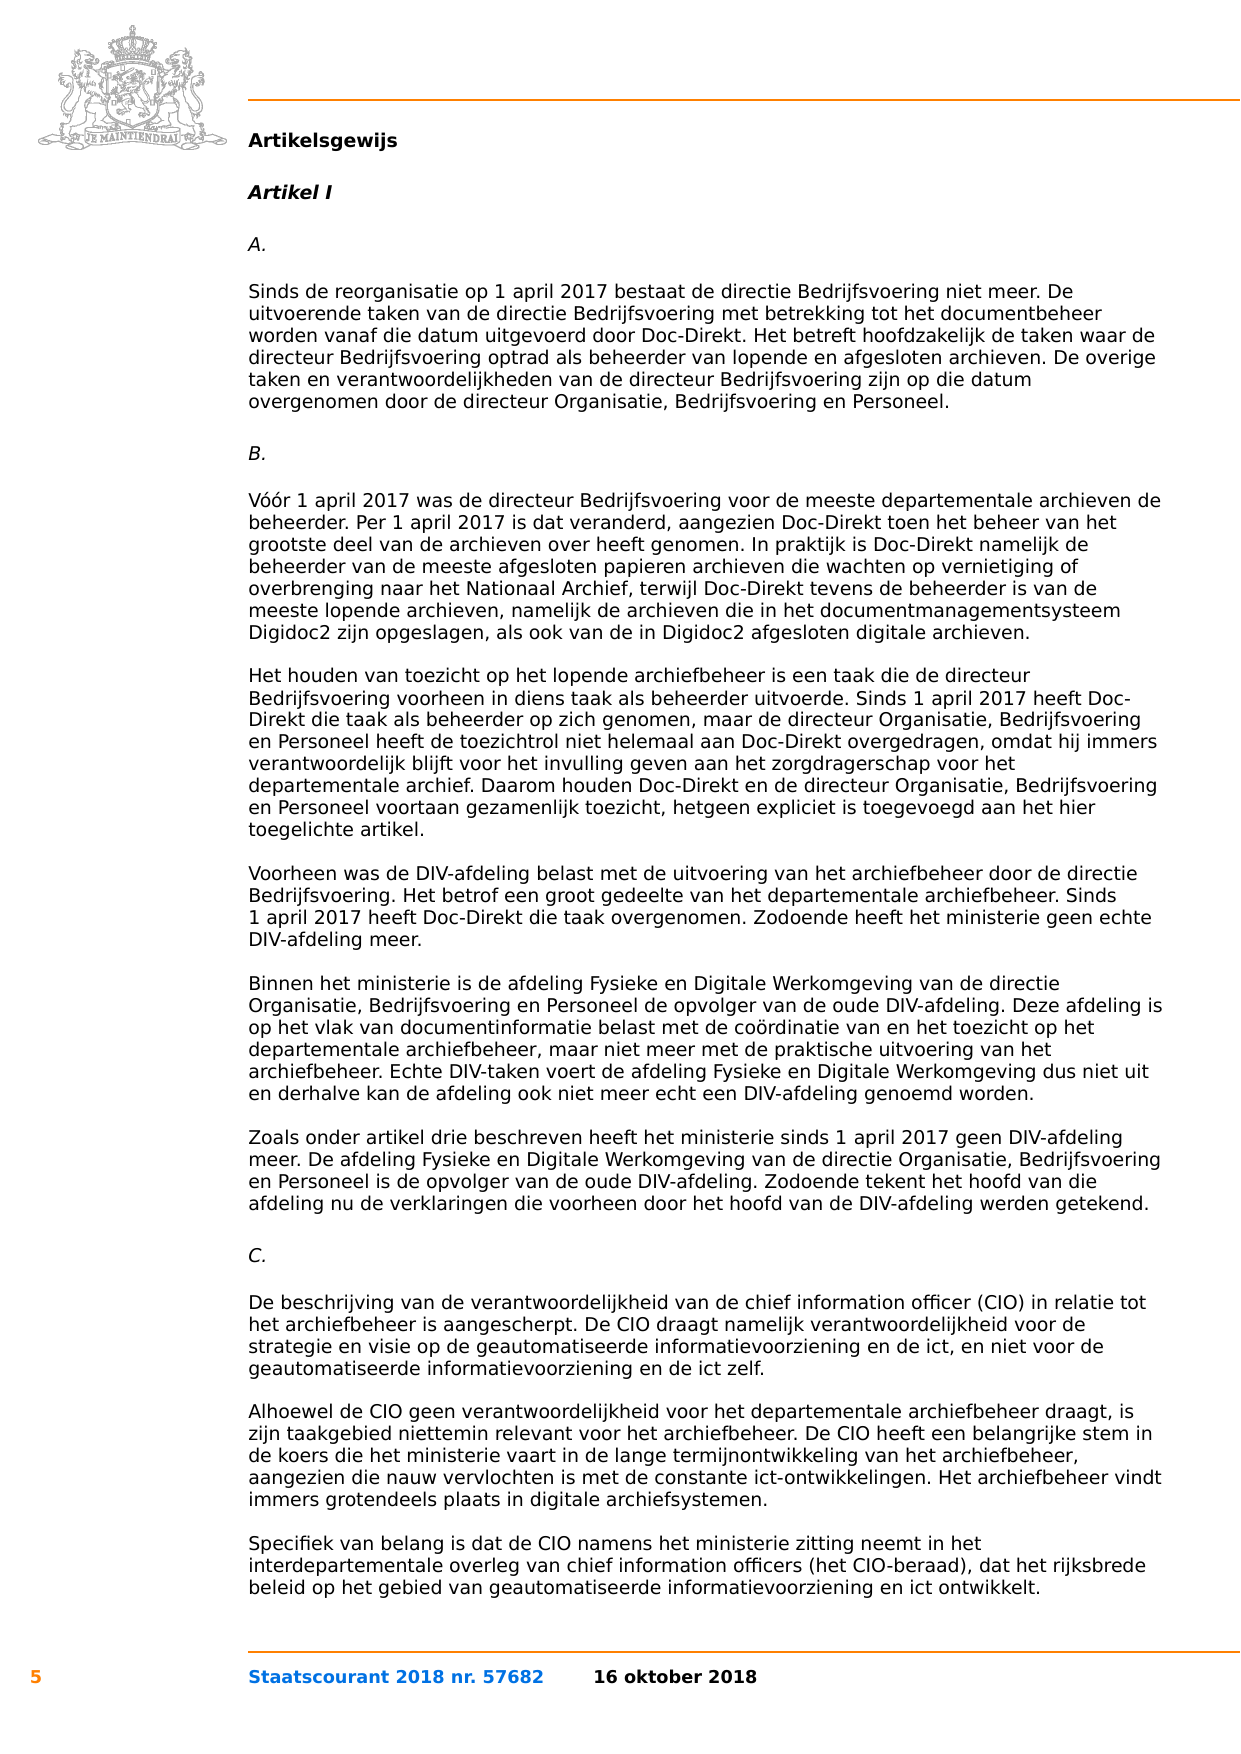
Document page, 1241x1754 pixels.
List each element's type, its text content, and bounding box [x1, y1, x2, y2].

subtitle Artikelsgewijs [248, 130, 1163, 152]
text Zoals onder artikel drie beschreven heeft het ministerie sinds 1 april 2017 geen DIV-afdeling meer. De afdeling Fysieke en Digitale Werkomgeving van de directie Organisatie, Bedrijfsvoering en Personeel is de opvolger van de oude DIV-afdeling. Zodoende tekent het hoofd van die afdeling nu de verklaringen die voorheen door het hoofd van de DIV-afdeling werden getekend. [248, 1127, 1163, 1214]
text Specifiek van belang is dat de CIO namens het ministerie zitting neemt in het interdepartementale overleg van chief information officers (het CIO-beraad), dat het rijksbrede beleid op het gebied van geautomatiseerde informatievoorziening en ict ontwikkelt. [248, 1533, 1163, 1599]
subtitle A. [248, 234, 1163, 256]
text Vóór 1 april 2017 was de directeur Bedrijfsvoering voor de meeste departementale archieven de beheerder. Per 1 april 2017 is dat veranderd, aangezien Doc-Direkt toen het beheer van het grootste deel van de archieven over heeft genomen. In praktijk is Doc-Direkt namelijk de beheerder van de meeste afgesloten papieren archieven die wachten op vernietiging of overbrenging naar het Nationaal Archief, terwijl Doc-Direkt tevens de beheerder is van de meeste lopende archieven, namelijk de archieven die in het documentmanagementsysteem Digidoc2 zijn opgeslagen, als ook van de in Digidoc2 afgesloten digitale archieven. [248, 490, 1163, 643]
text Binnen het ministerie is de afdeling Fysieke en Digitale Werkomgeving van de directie Organisatie, Bedrijfsvoering en Personeel de opvolger van de oude DIV-afdeling. Deze afdeling is op het vlak van documentinformatie belast met de coördinatie van en het toezicht op het departementale archiefbeheer, maar niet meer met de praktische uitvoering van het archiefbeheer. Echte DIV-taken voert de afdeling Fysieke en Digitale Werkomgeving dus niet uit en derhalve kan de afdeling ook niet meer echt een DIV-afdeling genoemd worden. [248, 973, 1163, 1105]
picture [38, 25, 227, 150]
subtitle C. [248, 1244, 1163, 1267]
text Het houden van toezicht op het lopende archiefbeheer is een taak die de directeur Bedrijfsvoering voorheen in diens taak als beheerder uitvoerde. Sinds 1 april 2017 heeft Doc-Direkt die taak als beheerder op zich genomen, maar de directeur Organisatie, Bedrijfsvoering en Personeel heeft de toezichtrol niet helemaal aan Doc-Direkt overgedragen, omdat hij immers verantwoordelijk blijft voor het invulling geven aan het zorgdragerschap voor het departementale archief. Daarom houden Doc-Direkt en de directeur Organisatie, Bedrijfsvoering en Personeel voortaan gezamenlijk toezicht, hetgeen expliciet is toegevoegd aan het hier toegelichte artikel. [248, 665, 1163, 841]
subtitle Artikel I [248, 182, 1163, 204]
text Sinds de reorganisatie op 1 april 2017 bestaat de directie Bedrijfsvoering niet meer. De uitvoerende taken van de directie Bedrijfsvoering met betrekking tot het documentbeheer worden vanaf die datum uitgevoerd door Doc-Direkt. Het betreft hoofdzakelijk de taken waar de directeur Bedrijfsvoering optrad als beheerder van lopende en afgesloten archieven. De overige taken en verantwoordelijkheden van de directeur Bedrijfsvoering zijn op die datum overgenomen door de directeur Organisatie, Bedrijfsvoering en Personeel. [248, 281, 1163, 413]
subtitle B. [248, 443, 1163, 465]
text Voorheen was de DIV-afdeling belast met de uitvoering van het archiefbeheer door de directie Bedrijfsvoering. Het betrof een groot gedeelte van het departementale archiefbeheer. Sinds 1 april 2017 heeft Doc-Direkt die taak overgenomen. Zodoende heeft het ministerie geen echte DIV-afdeling meer. [248, 863, 1163, 951]
text Alhoewel de CIO geen verantwoordelijkheid voor het departementale archiefbeheer draagt, is zijn taakgebied niettemin relevant voor het archiefbeheer. De CIO heeft een belangrijke stem in de koers die het ministerie vaart in de lange termijnontwikkeling van het archiefbeheer, aangezien die nauw vervlochten is met de constante ict-ontwikkelingen. Het archiefbeheer vindt immers grotendeels plaats in digitale archiefsystemen. [248, 1401, 1163, 1511]
text De beschrijving van de verantwoordelijkheid van de chief information officer (CIO) in relatie tot het archiefbeheer is aangescherpt. De CIO draagt namelijk verantwoordelijkheid voor de strategie en visie op de geautomatiseerde informatievoorziening en de ict, en niet voor de geautomatiseerde informatievoorziening en de ict zelf. [248, 1292, 1163, 1379]
